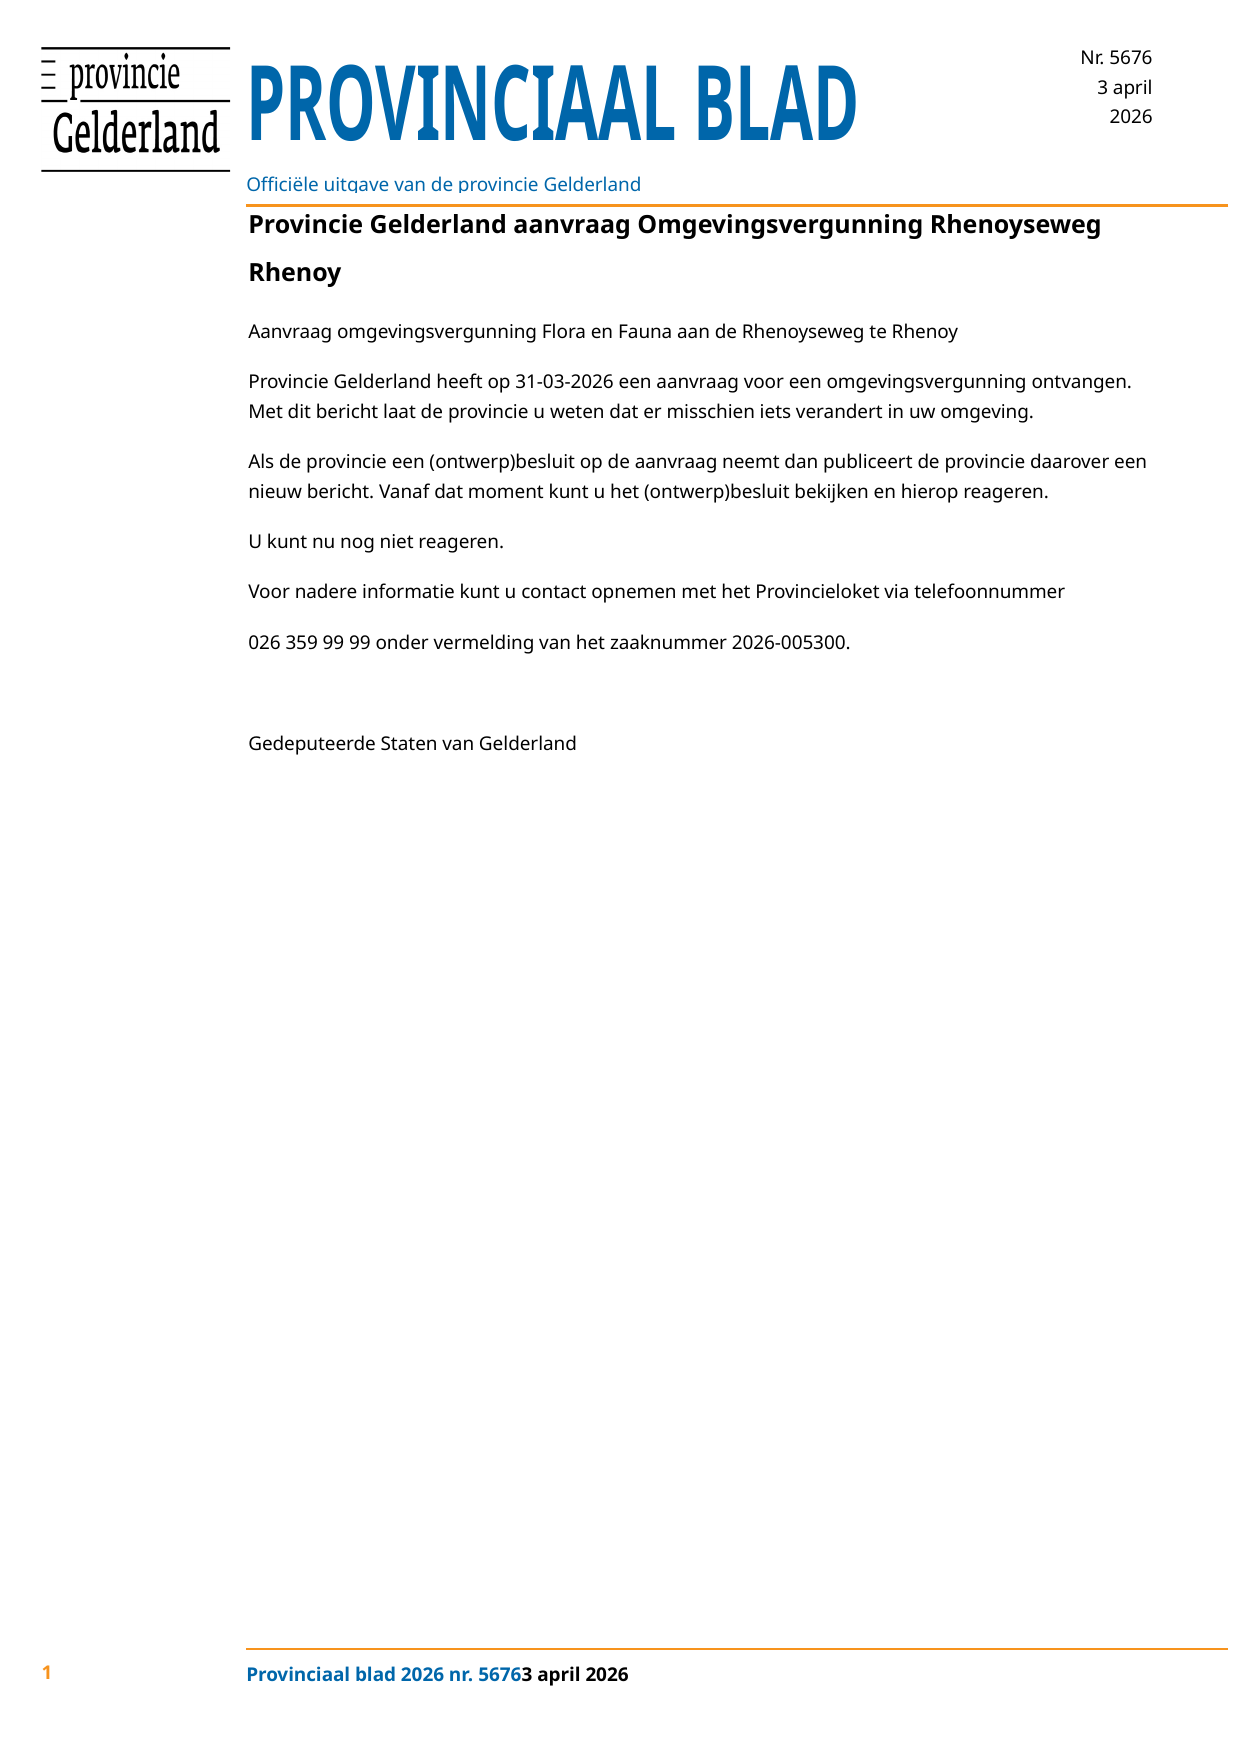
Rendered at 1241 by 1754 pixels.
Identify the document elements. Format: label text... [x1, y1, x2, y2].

text Voor nadere informatie kunt u contact opnemen met het Provincieloket via telefoonnummer [248, 579, 1152, 604]
text Provincie Gelderland aanvraag Omgevingsvergunning Rhenoyseweg Rhenoy [248, 207, 1152, 288]
text Aanvraag omgevingsvergunning Flora en Fauna aan de Rhenoyseweg te Rhenoy [248, 318, 1152, 344]
picture [41, 47, 231, 172]
text 026 359 99 99 onder vermelding van het zaaknummer 2026-005300. [248, 629, 1152, 655]
text Provincie Gelderland heeft op 31-03-2026 een aanvraag voor een omgevingsvergunning ontvangen. Met dit bericht laat de provincie u weten dat er misschien iets verandert in uw omgeving. [248, 368, 1152, 424]
text U kunt nu nog niet reageren. [248, 528, 1152, 554]
text Gedeputeerde Staten van Gelderland [248, 730, 1152, 756]
text Als de provincie een (ontwerp)besluit op de aanvraag neemt dan publiceert de provincie daarover een nieuw bericht. Vanaf dat moment kunt u het (ontwerp)besluit bekijken en hierop reageren. [248, 448, 1152, 504]
